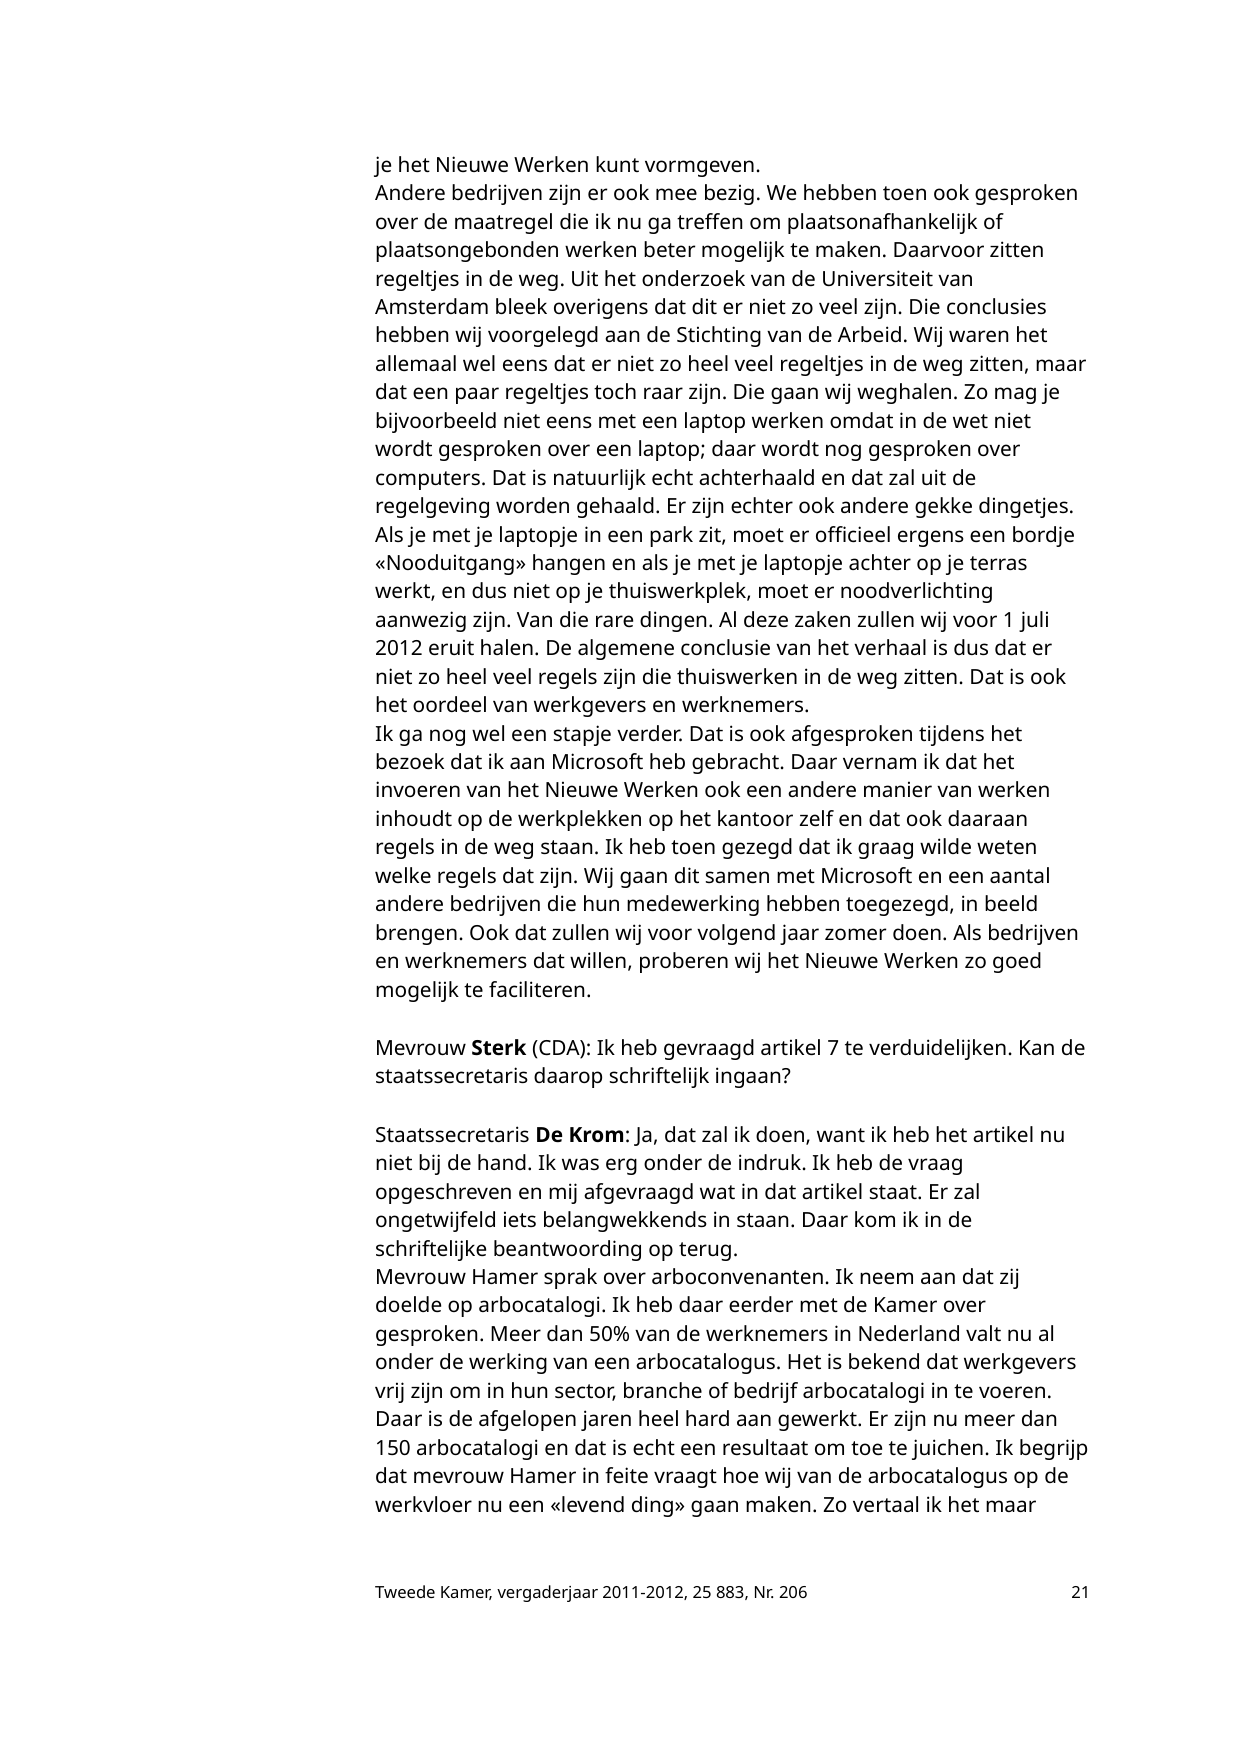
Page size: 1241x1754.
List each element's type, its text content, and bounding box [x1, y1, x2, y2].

text je het Nieuwe Werken kunt vormgeven. [375, 150, 1090, 178]
text Andere bedrijven zijn er ook mee bezig. We hebben toen ook gesproken over de maatregel die ik nu ga treffen om plaatsonafhankelijk of plaatsongebonden werken beter mogelijk te maken. Daarvoor zitten regeltjes in de weg. Uit het onderzoek van de Universiteit van Amsterdam bleek overigens dat dit er niet zo veel zijn. Die conclusies hebben wij voorgelegd aan de Stichting van de Arbeid. Wij waren het allemaal wel eens dat er niet zo heel veel regeltjes in de weg zitten, maar dat een paar regeltjes toch raar zijn. Die gaan wij weghalen. Zo mag je bijvoorbeeld niet eens met een laptop werken omdat in de wet niet wordt gesproken over een laptop; daar wordt nog gesproken over computers. Dat is natuurlijk echt achterhaald en dat zal uit de regelgeving worden gehaald. Er zijn echter ook andere gekke dingetjes. Als je met je laptopje in een park zit, moet er officieel ergens een bordje «Nooduitgang» hangen en als je met je laptopje achter op je terras werkt, en dus niet op je thuiswerkplek, moet er noodverlichting aanwezig zijn. Van die rare dingen. Al deze zaken zullen wij voor 1 juli 2012 eruit halen. De algemene conclusie van het verhaal is dus dat er niet zo heel veel regels zijn die thuiswerken in de weg zitten. Dat is ook het oordeel van werkgevers en werknemers. [375, 178, 1090, 719]
text Ik ga nog wel een stapje verder. Dat is ook afgesproken tijdens het bezoek dat ik aan Microsoft heb gebracht. Daar vernam ik dat het invoeren van het Nieuwe Werken ook een andere manier van werken inhoudt op de werkplekken op het kantoor zelf en dat ook daaraan regels in de weg staan. Ik heb toen gezegd dat ik graag wilde weten welke regels dat zijn. Wij gaan dit samen met Microsoft en een aantal andere bedrijven die hun medewerking hebben toegezegd, in beeld brengen. Ook dat zullen wij voor volgend jaar zomer doen. Als bedrijven en werknemers dat willen, proberen wij het Nieuwe Werken zo goed mogelijk te faciliteren. [375, 719, 1090, 1003]
text Mevrouw Hamer sprak over arboconvenanten. Ik neem aan dat zij doelde op arbocatalogi. Ik heb daar eerder met de Kamer over gesproken. Meer dan 50% van de werknemers in Nederland valt nu al onder de werking van een arbocatalogus. Het is bekend dat werkgevers vrij zijn om in hun sector, branche of bedrijf arbocatalogi in te voeren. Daar is de afgelopen jaren heel hard aan gewerkt. Er zijn nu meer dan 150 arbocatalogi en dat is echt een resultaat om toe te juichen. Ik begrijp dat mevrouw Hamer in feite vraagt hoe wij van de arbocatalogus op de werkvloer nu een «levend ding» gaan maken. Zo vertaal ik het maar [375, 1262, 1090, 1518]
text Mevrouw Sterk (CDA): Ik heb gevraagd artikel 7 te verduidelijken. Kan de staatssecretaris daarop schriftelijk ingaan? [375, 1033, 1090, 1090]
text Staatssecretaris De Krom: Ja, dat zal ik doen, want ik heb het artikel nu niet bij de hand. Ik was erg onder de indruk. Ik heb de vraag opgeschreven en mij afgevraagd wat in dat artikel staat. Er zal ongetwijfeld iets belangwekkends in staan. Daar kom ik in de schriftelijke beantwoording op terug. [375, 1120, 1090, 1262]
